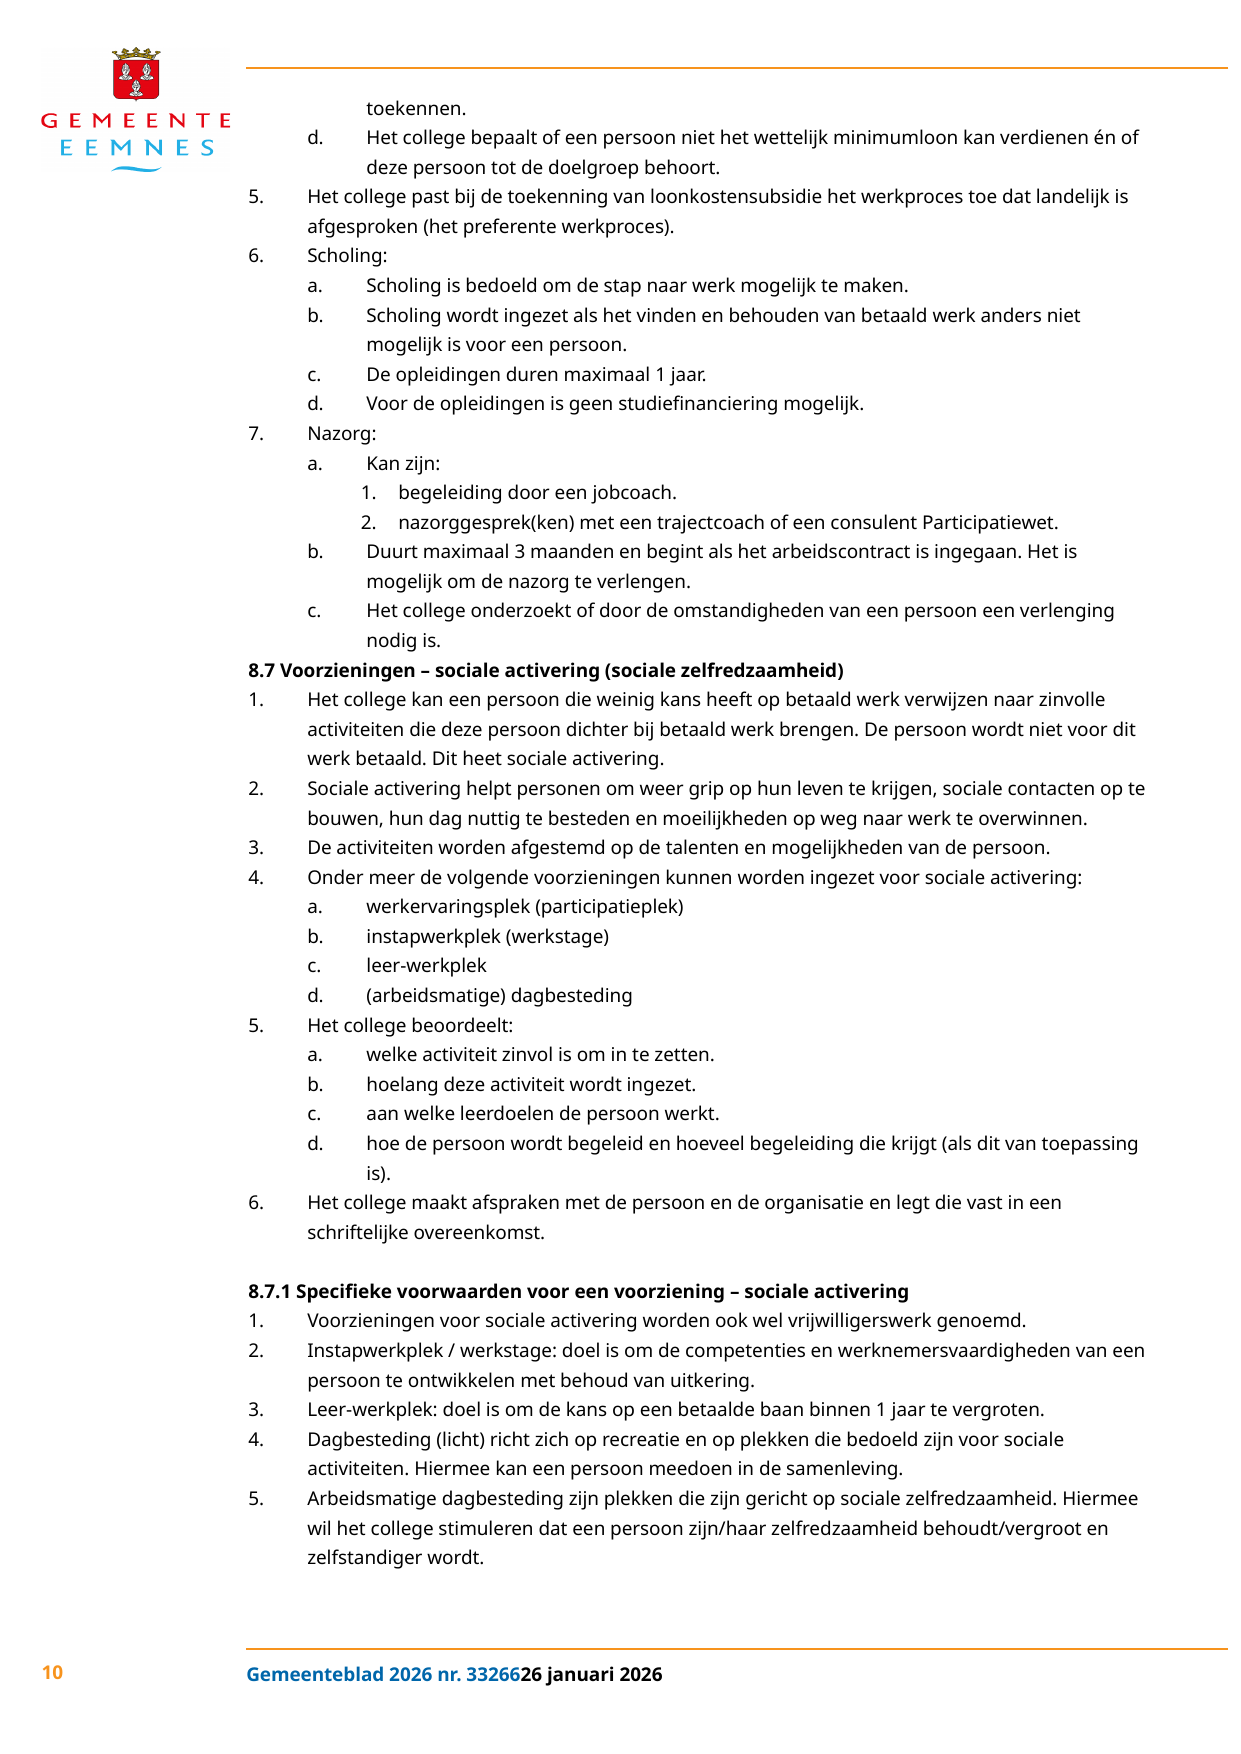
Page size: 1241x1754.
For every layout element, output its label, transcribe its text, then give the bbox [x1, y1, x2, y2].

list hoe de persoon wordt begeleid en hoeveel begeleiding die krijgt (als dit van toepassing is). [307, 1130, 1152, 1186]
list Arbeidsmatige dagbesteding zijn plekken die zijn gericht op sociale zelfredzaamheid. Hiermee wil het college stimuleren dat een persoon zijn/haar zelfredzaamheid behoudt/vergroot en zelfstandiger wordt. [248, 1485, 1152, 1570]
list Instapwerkplek / werkstage: doel is om de competenties en werknemersvaardigheden van een persoon te ontwikkelen met behoud van uitkering. [248, 1337, 1152, 1393]
list (arbeidsmatige) dagbesteding [307, 982, 1152, 1008]
list Duurt maximaal 3 maanden en begint als het arbeidscontract is ingegaan. Het is mogelijk om de nazorg te verlengen. [307, 538, 1152, 594]
list leer-werkplek [307, 953, 1152, 978]
list Scholing: [248, 243, 1152, 268]
list Het college maakt afspraken met de persoon en de organisatie en legt die vast in een schriftelijke overeenkomst. [248, 1189, 1152, 1245]
picture [41, 47, 231, 172]
list aan welke leerdoelen de persoon werkt. [307, 1101, 1152, 1126]
list toekennen. [307, 95, 1152, 121]
list De activiteiten worden afgestemd op de talenten en mogelijkheden van de persoon. [248, 834, 1152, 860]
list instapwerkplek (werkstage) [307, 923, 1152, 949]
text 8.7.1 Specifieke voorwaarden voor een voorziening – sociale activering [248, 1278, 1152, 1304]
list Voorzieningen voor sociale activering worden ook wel vrijwilligerswerk genoemd. [248, 1308, 1152, 1333]
list Leer-werkplek: doel is om de kans op een betaalde baan binnen 1 jaar te vergroten. [248, 1396, 1152, 1422]
list begeleiding door een jobcoach. [361, 479, 1152, 505]
list Het college beoordeelt: [248, 1012, 1152, 1038]
list Scholing is bedoeld om de stap naar werk mogelijk te maken. [307, 272, 1152, 298]
list Het college onderzoekt of door de omstandigheden van een persoon een verlenging nodig is. [307, 598, 1152, 653]
list Onder meer de volgende voorzieningen kunnen worden ingezet voor sociale activering: [248, 864, 1152, 890]
list Het college kan een persoon die weinig kans heeft op betaald werk verwijzen naar zinvolle activiteiten die deze persoon dichter bij betaald werk brengen. De persoon wordt niet voor dit werk betaald. Dit heet sociale activering. [248, 686, 1152, 771]
list Het college past bij de toekenning van loonkostensubsidie het werkproces toe dat landelijk is afgesproken (het preferente werkproces). [248, 183, 1152, 239]
list Dagbesteding (licht) richt zich op recreatie en op plekken die bedoeld zijn voor sociale activiteiten. Hiermee kan een persoon meedoen in de samenleving. [248, 1426, 1152, 1481]
list nazorggesprek(ken) met een trajectcoach of een consulent Participatiewet. [361, 509, 1152, 535]
list Nazorg: [248, 420, 1152, 446]
text 8.7 Voorzieningen – sociale activering (sociale zelfredzaamheid) [248, 657, 1152, 683]
list Voor de opleidingen is geen studiefinanciering mogelijk. [307, 391, 1152, 416]
list De opleidingen duren maximaal 1 jaar. [307, 361, 1152, 387]
list hoelang deze activiteit wordt ingezet. [307, 1071, 1152, 1097]
list Kan zijn: [307, 450, 1152, 476]
list Sociale activering helpt personen om weer grip op hun leven te krijgen, sociale contacten op te bouwen, hun dag nuttig te besteden en moeilijkheden op weg naar werk te overwinnen. [248, 775, 1152, 831]
list werkervaringsplek (participatieplek) [307, 893, 1152, 919]
list Scholing wordt ingezet als het vinden en behouden van betaald werk anders niet mogelijk is voor een persoon. [307, 302, 1152, 357]
list Het college bepaalt of een persoon niet het wettelijk minimumloon kan verdienen én of deze persoon tot de doelgroep behoort. [307, 124, 1152, 180]
list welke activiteit zinvol is om in te zetten. [307, 1041, 1152, 1067]
